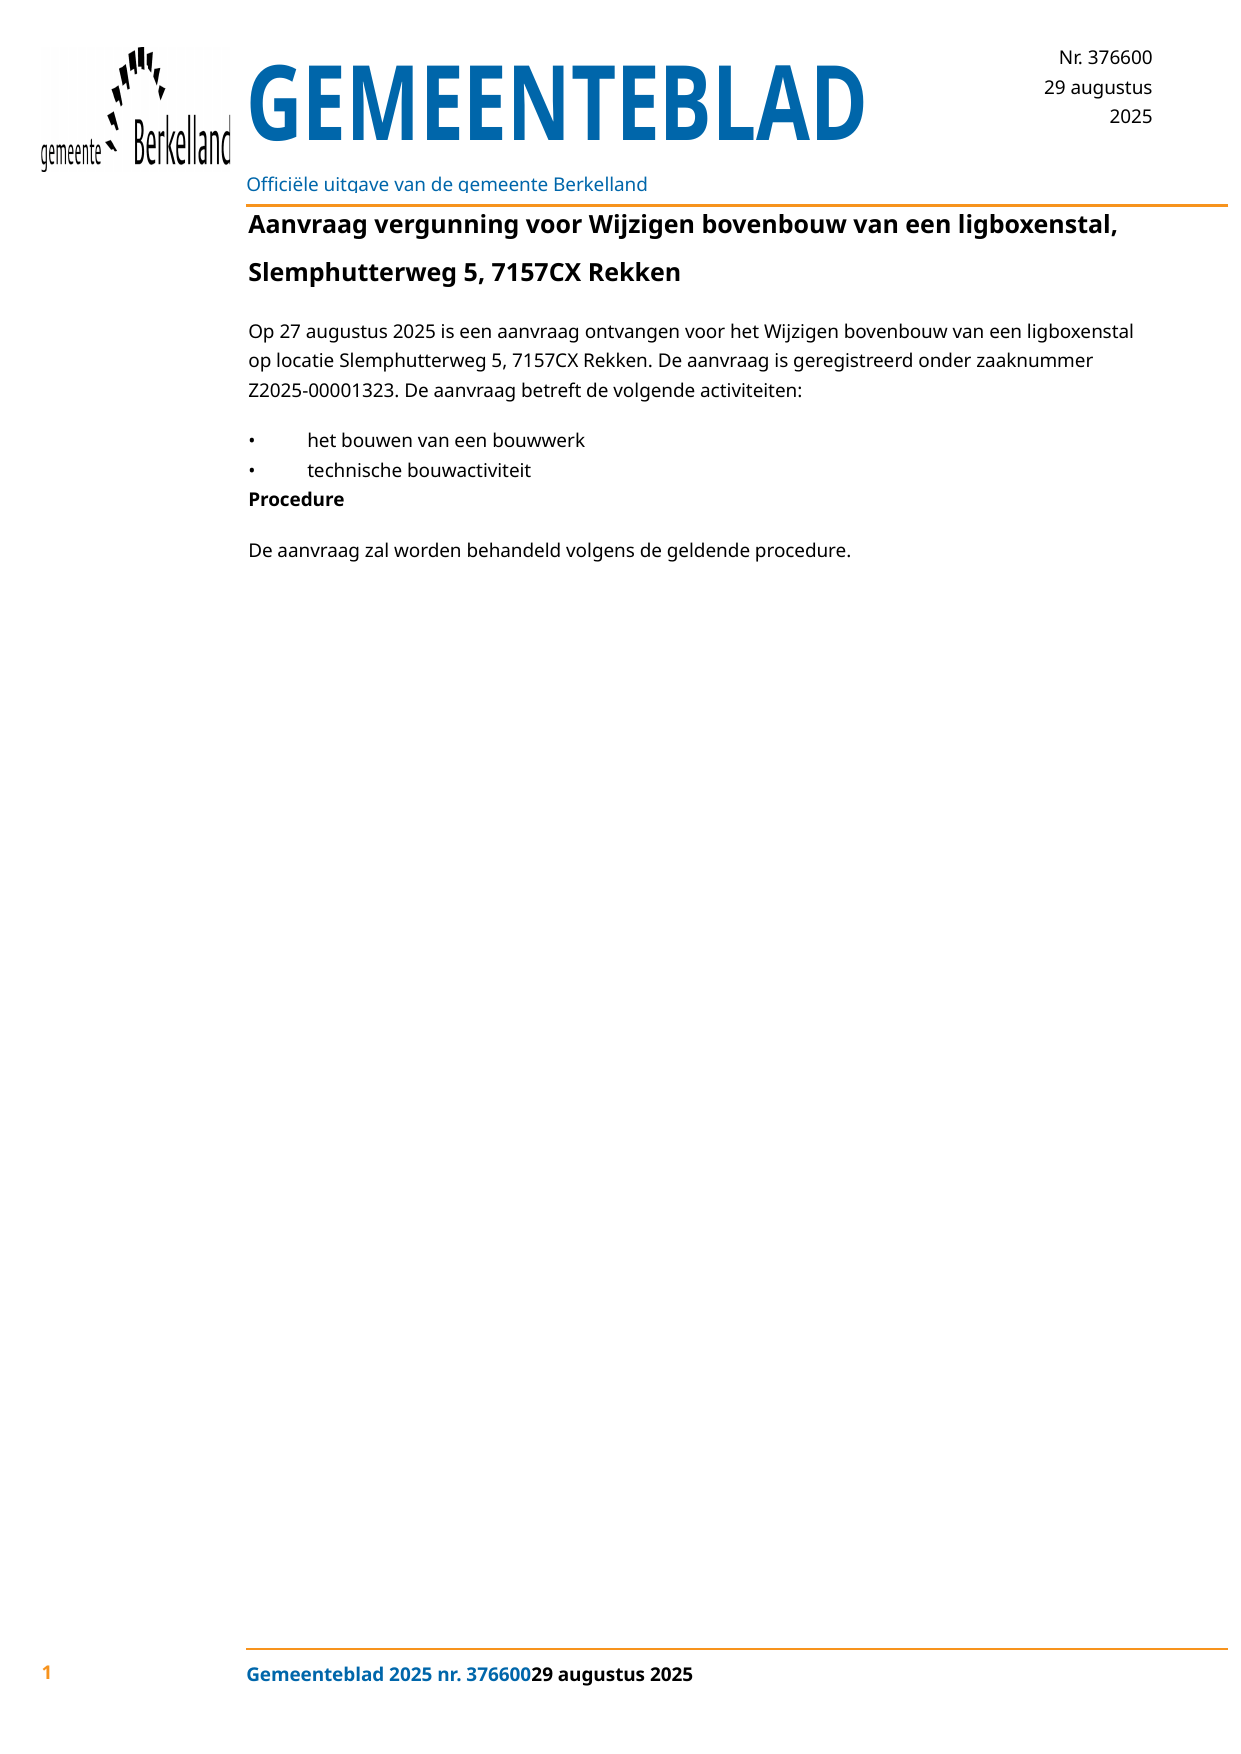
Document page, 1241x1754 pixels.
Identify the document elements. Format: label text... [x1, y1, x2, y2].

text Op 27 augustus 2025 is een aanvraag ontvangen voor het Wijzigen bovenbouw van een ligboxenstal op locatie Slemphutterweg 5, 7157CX Rekken. De aanvraag is geregistreerd onder zaaknummer Z2025-00001323. De aanvraag betreft de volgende activiteiten: [248, 318, 1152, 403]
picture [41, 47, 231, 172]
list technische bouwactiviteit [248, 457, 1152, 483]
text De aanvraag zal worden behandeld volgens de geldende procedure. [248, 537, 1152, 563]
text Procedure [248, 487, 1152, 512]
text Aanvraag vergunning voor Wijzigen bovenbouw van een ligboxenstal, Slemphutterweg 5, 7157CX Rekken [248, 207, 1152, 288]
list het bouwen van een bouwwerk [248, 427, 1152, 453]
